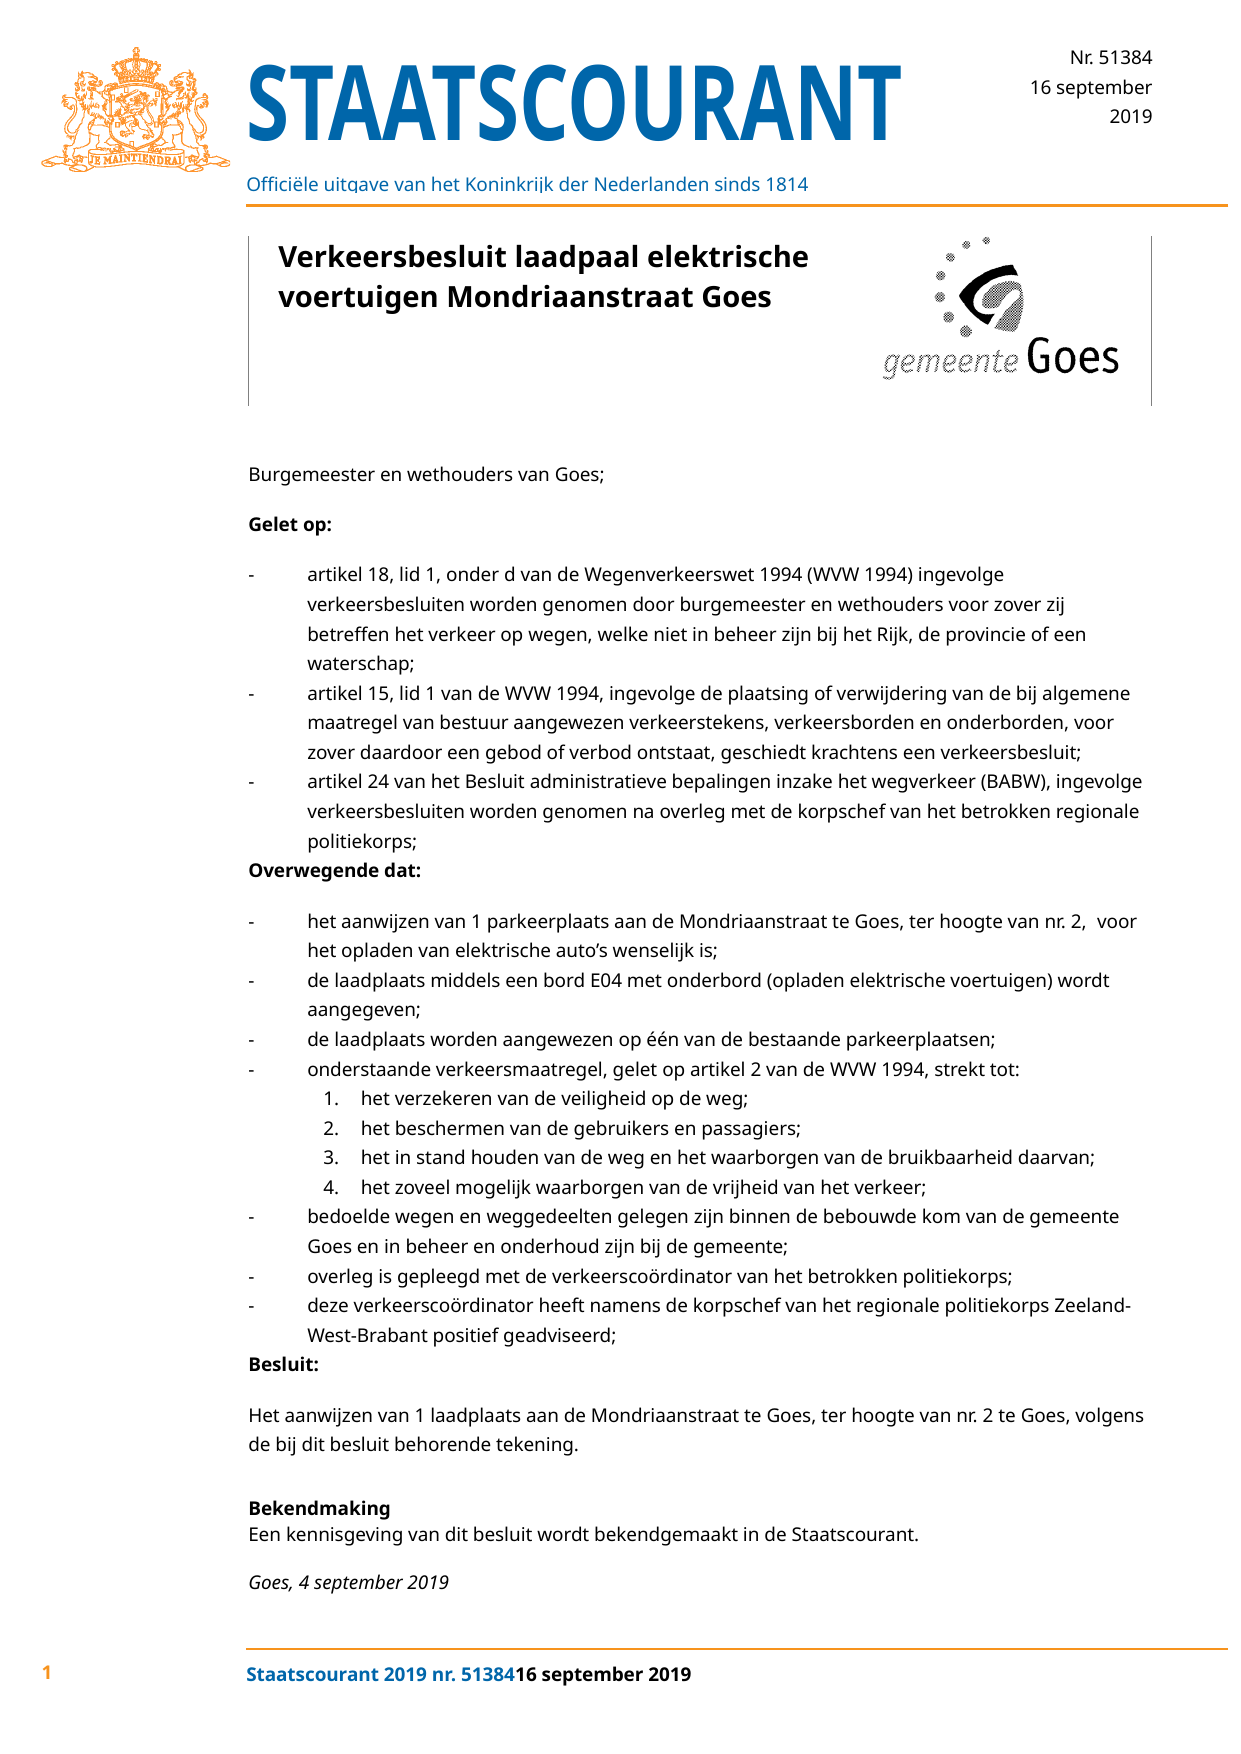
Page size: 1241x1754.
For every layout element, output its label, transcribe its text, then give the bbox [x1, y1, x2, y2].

list het zoveel mogelijk waarborgen van de vrijheid van het verkeer; [323, 1174, 1152, 1200]
list bedoelde wegen en weggedeelten gelegen zijn binnen de bebouwde kom van de gemeente Goes en in beheer en onderhoud zijn bij de gemeente; [248, 1204, 1152, 1259]
list het aanwijzen van 1 parkeerplaats aan de Mondriaanstraat te Goes, ter hoogte van nr. 2, voor het opladen van elektrische auto’s wenselijk is; [248, 908, 1152, 963]
list overleg is gepleegd met de verkeerscoördinator van het betrokken politiekorps; [248, 1263, 1152, 1288]
text Burgemeester en wethouders van Goes; [248, 461, 1152, 486]
text Een kennisgeving van dit besluit wordt bekendgemaakt in de Staatscourant. [248, 1521, 1152, 1547]
picture [41, 47, 231, 172]
list artikel 18, lid 1, onder d van de Wegenverkeerswet 1994 (WVW 1994) ingevolge verkeersbesluiten worden genomen door burgemeester en wethouders voor zover zij betreffen het verkeer op wegen, welke niet in beheer zijn bij het Rijk, de provincie of een waterschap; [248, 562, 1152, 676]
list de laadplaats worden aangewezen op één van de bestaande parkeerplaatsen; [248, 1026, 1152, 1052]
table_header [850, 236, 1151, 406]
list het verzekeren van de veiligheid op de weg; [323, 1085, 1152, 1111]
list deze verkeerscoördinator heeft namens de korpschef van het regionale politiekorps Zeeland-West-Brabant positief geadviseerd; [248, 1292, 1152, 1348]
picture [882, 236, 1119, 380]
text Het aanwijzen van 1 laadplaats aan de Mondriaanstraat te Goes, ter hoogte van nr. 2 te Goes, volgens de bij dit besluit behorende tekening. [248, 1402, 1152, 1457]
list de laadplaats middels een bord E04 met onderbord (opladen elektrische voertuigen) wordt aangegeven; [248, 967, 1152, 1022]
table_header Verkeersbesluit laadpaal elektrische voertuigen Mondriaanstraat Goes [249, 236, 850, 406]
text Bekendmaking [248, 1496, 1152, 1521]
text Goes, 4 september 2019 [248, 1569, 1152, 1595]
text Besluit: [248, 1352, 1152, 1377]
text Gelet op: [248, 511, 1152, 537]
list artikel 24 van het Besluit administratieve bepalingen inzake het wegverkeer (BABW), ingevolge verkeersbesluiten worden genomen na overleg met de korpschef van het betrokken regionale politiekorps; [248, 769, 1152, 853]
list artikel 15, lid 1 van de WVW 1994, ingevolge de plaatsing of verwijdering van de bij algemene maatregel van bestuur aangewezen verkeerstekens, verkeersborden en onderborden, voor zover daardoor een gebod of verbod ontstaat, geschiedt krachtens een verkeersbesluit; [248, 680, 1152, 765]
list onderstaande verkeersmaatregel, gelet op artikel 2 van de WVW 1994, strekt tot: [248, 1056, 1152, 1081]
list het beschermen van de gebruikers en passagiers; [323, 1115, 1152, 1141]
list het in stand houden van de weg en het waarborgen van de bruikbaarheid daarvan; [323, 1144, 1152, 1170]
text Overwegende dat: [248, 857, 1152, 883]
